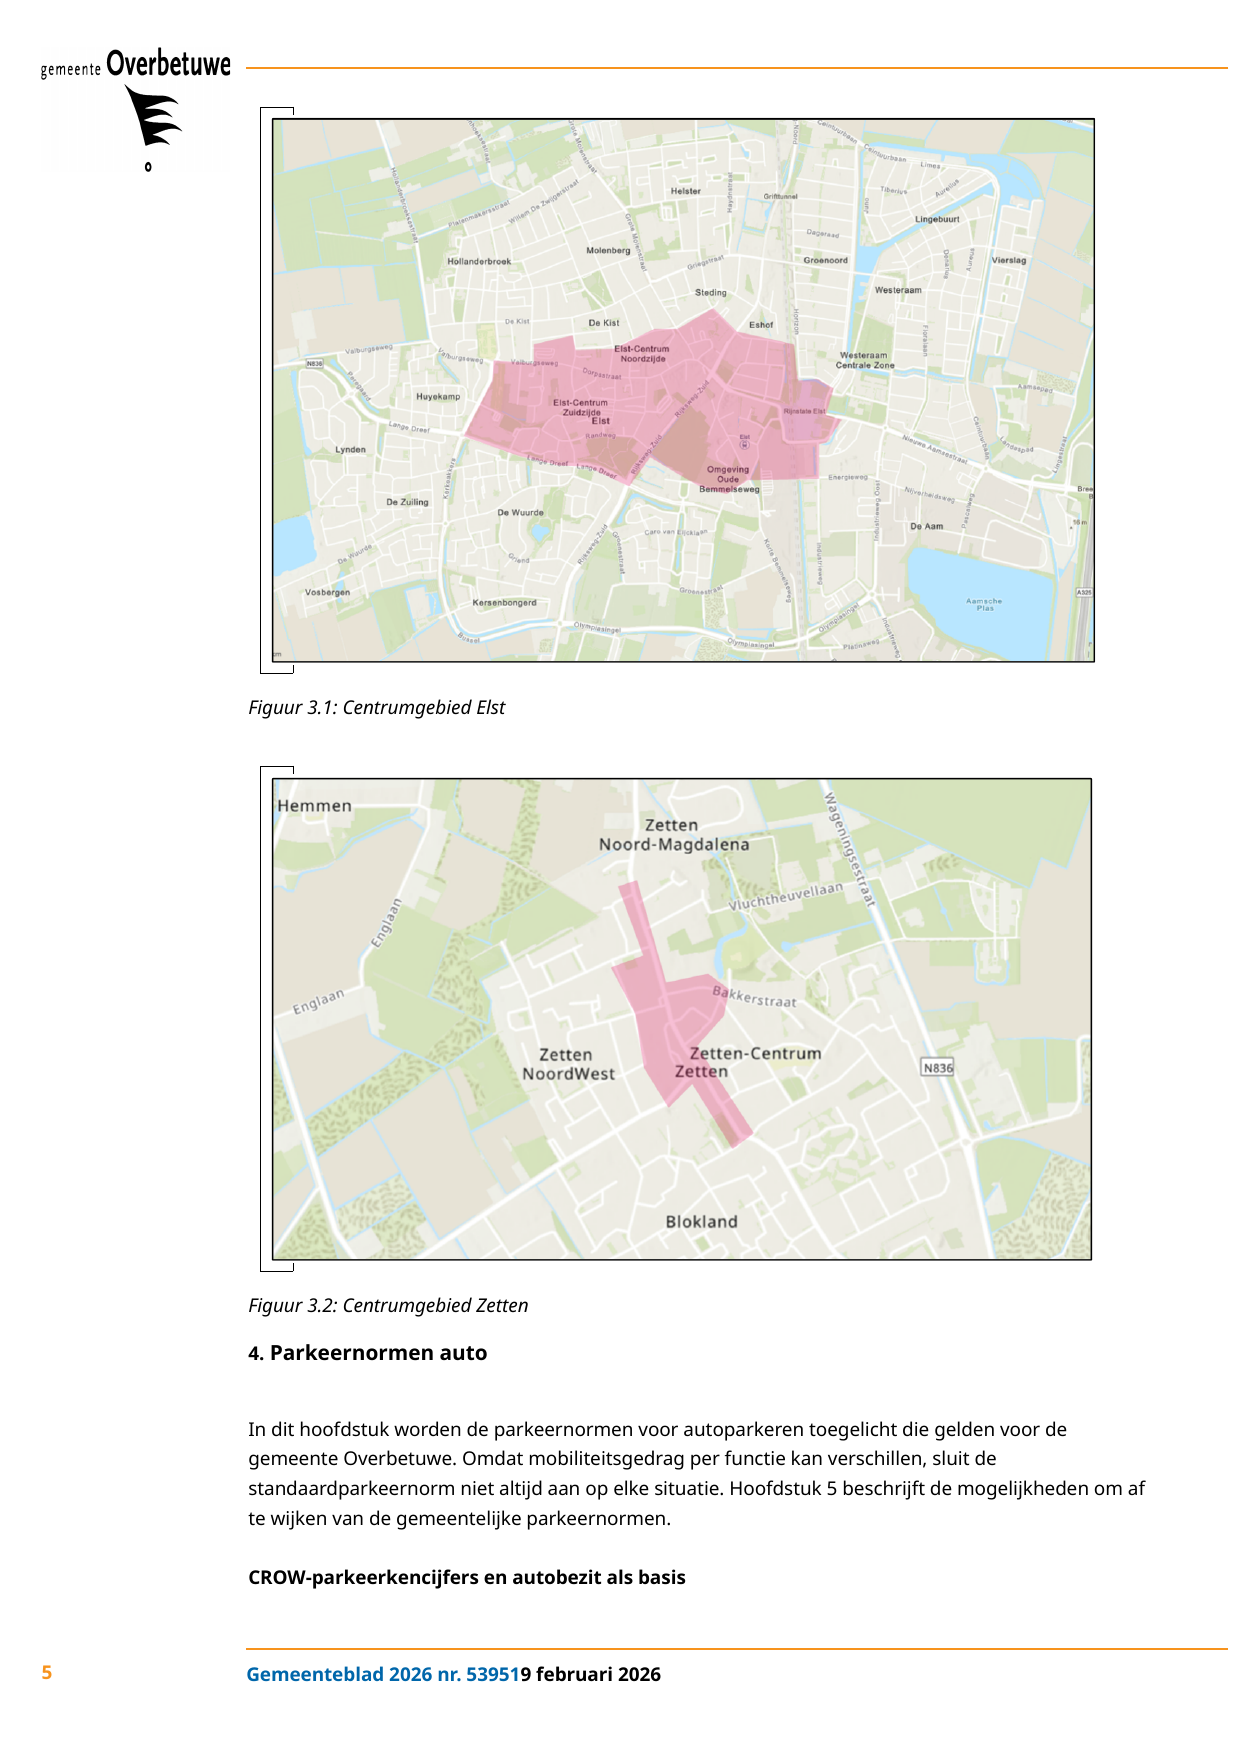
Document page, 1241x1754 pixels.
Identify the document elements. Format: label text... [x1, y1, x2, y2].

text CROW-parkeerkencijfers en autobezit als basis [248, 1564, 1152, 1590]
text In dit hoofdstuk worden de parkeernormen voor autoparkeren toegelicht die gelden voor de gemeente Overbetuwe. Omdat mobiliteitsgedrag per functie kan verschillen, sluit de standaardparkeernorm niet altijd aan op elke situatie. Hoofdstuk 5 beschrijft de mogelijkheden om af te wijken van de gemeentelijke parkeernormen. [248, 1416, 1152, 1531]
text Figuur 3.2: Centrumgebied Zetten [248, 1293, 1152, 1318]
picture [268, 774, 1096, 1263]
picture [41, 47, 231, 172]
text 4. Parkeernormen auto [248, 1338, 1152, 1367]
picture [268, 115, 1096, 665]
text Figuur 3.1: Centrumgebied Elst [248, 694, 1152, 720]
